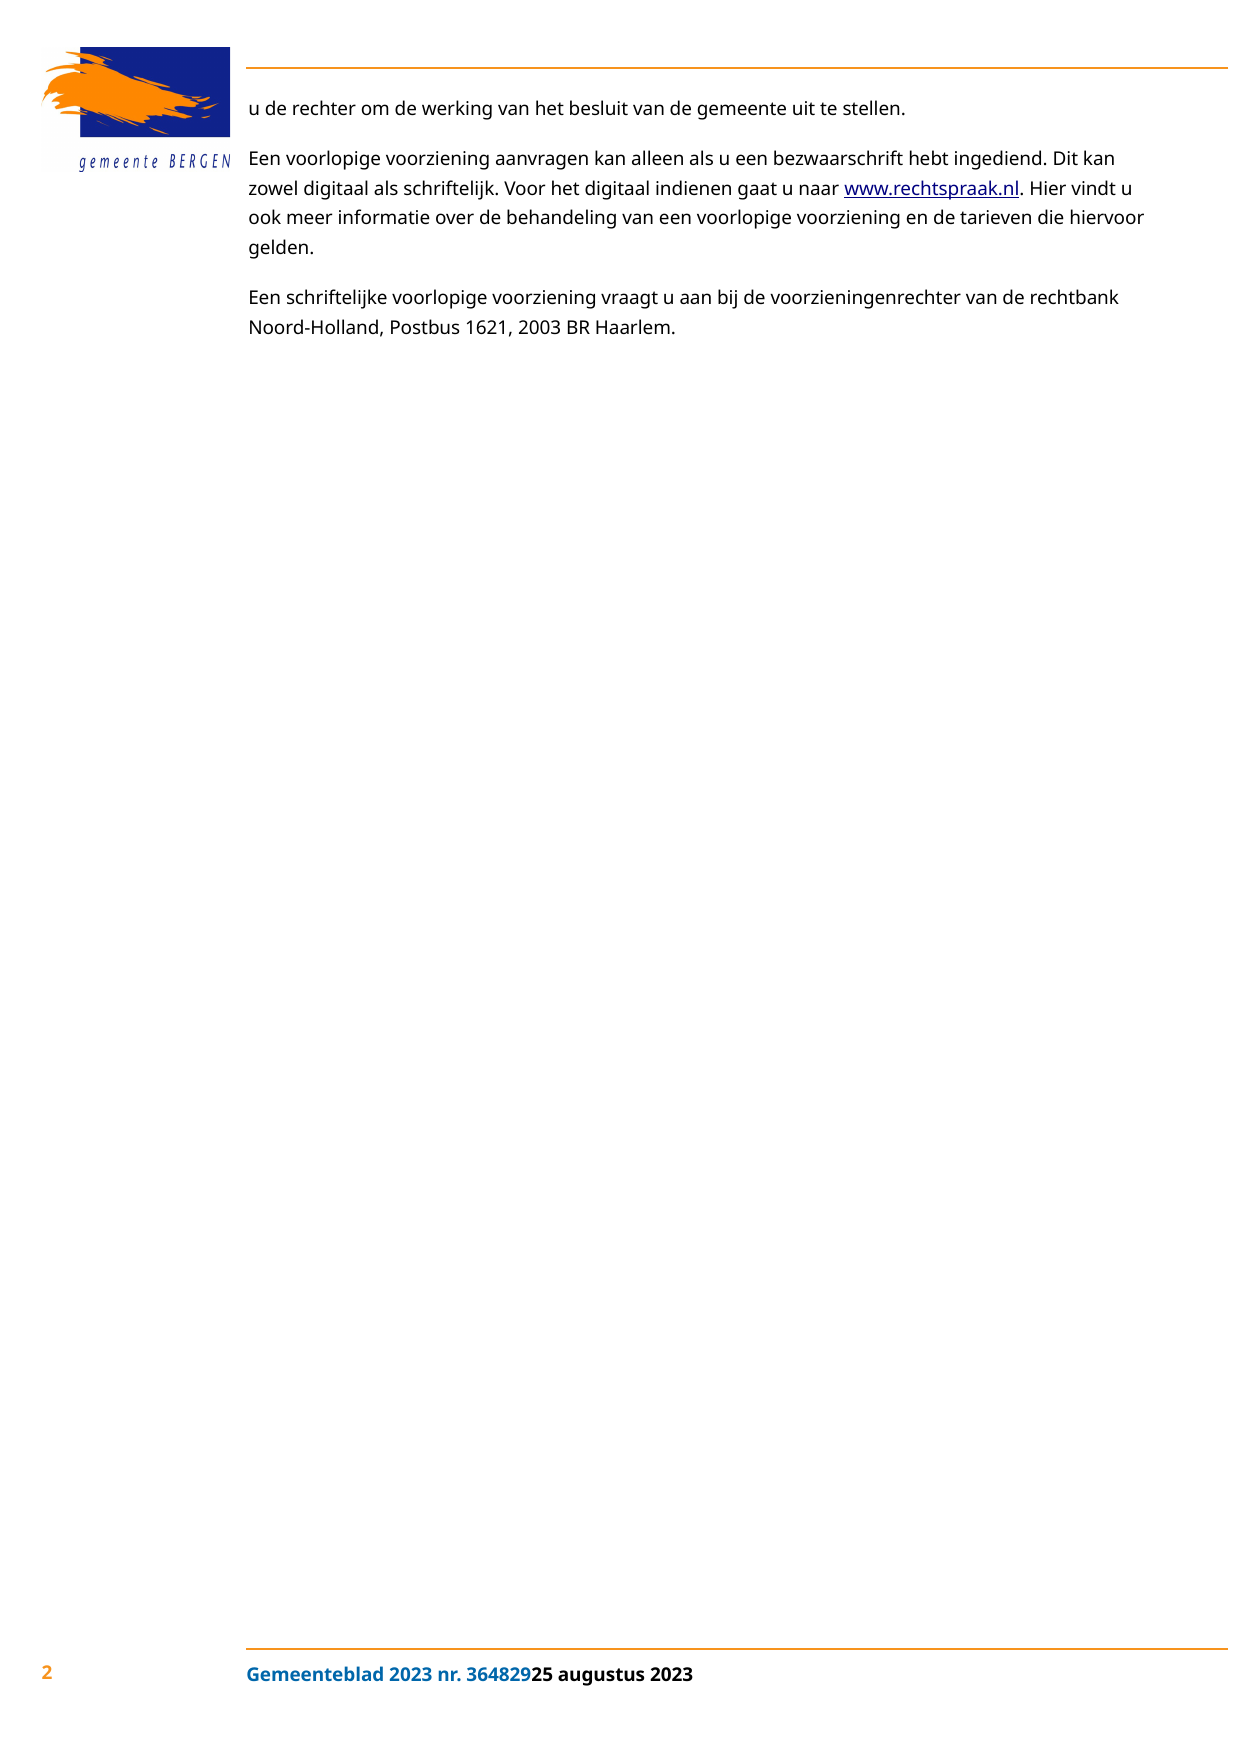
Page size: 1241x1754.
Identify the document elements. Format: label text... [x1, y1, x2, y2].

text Een schriftelijke voorlopige voorziening vraagt u aan bij de voorzieningenrechter van de rechtbank Noord-Holland, Postbus 1621, 2003 BR Haarlem. [248, 284, 1152, 340]
text Een voorlopige voorziening aanvragen kan alleen als u een bezwaarschrift hebt ingediend. Dit kan zowel digitaal als schriftelijk. Voor het digitaal indienen gaat u naar www.rechtspraak.nl. Hier vindt u ook meer informatie over de behandeling van een voorlopige voorziening en de tarieven die hiervoor gelden. [248, 145, 1152, 260]
picture [41, 47, 231, 172]
text u de rechter om de werking van het besluit van de gemeente uit te stellen. [248, 95, 1152, 121]
